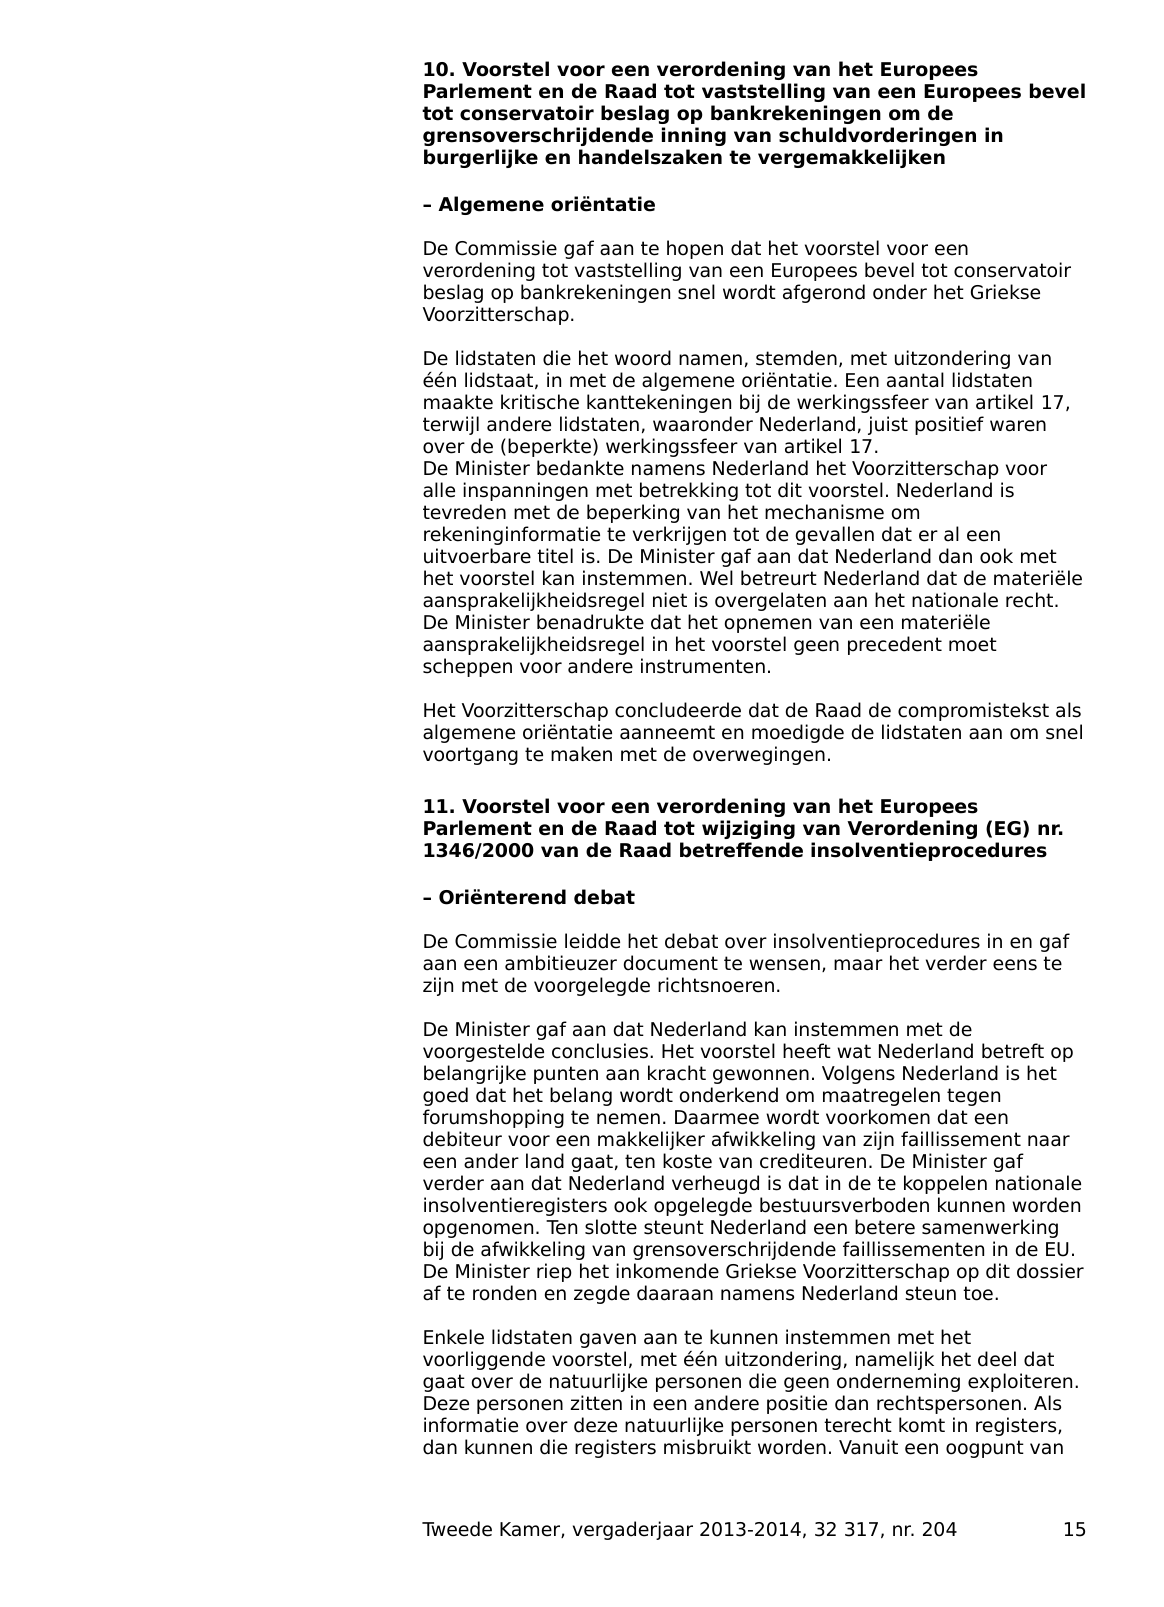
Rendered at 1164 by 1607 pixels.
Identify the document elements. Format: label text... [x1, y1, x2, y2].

text Enkele lidstaten gaven aan te kunnen instemmen met het voorliggende voorstel, met één uitzondering, namelijk het deel dat gaat over de natuurlijke personen die geen onderneming exploiteren. Deze personen zitten in een andere positie dan rechtspersonen. Als informatie over deze natuurlijke personen terecht komt in registers, dan kunnen die registers misbruikt worden. Vanuit een oogpunt van [422, 1327, 1087, 1459]
text – Oriënterend debat [422, 887, 1087, 909]
subtitle 11. Voorstel voor een verordening van het Europees Parlement en de Raad tot wijziging van Verordening (EG) nr. 1346/2000 van de Raad betreffende insolventieprocedures [422, 796, 1087, 862]
text De Minister gaf aan dat Nederland kan instemmen met de voorgestelde conclusies. Het voorstel heeft wat Nederland betreft op belangrijke punten aan kracht gewonnen. Volgens Nederland is het goed dat het belang wordt onderkend om maatregelen tegen forumshopping te nemen. Daarmee wordt voorkomen dat een debiteur voor een makkelijker afwikkeling van zijn faillissement naar een ander land gaat, ten koste van crediteuren. De Minister gaf verder aan dat Nederland verheugd is dat in de te koppelen nationale insolventieregisters ook opgelegde bestuursverboden kunnen worden opgenomen. Ten slotte steunt Nederland een betere samenwerking bij de afwikkeling van grensoverschrijdende faillissementen in de EU. De Minister riep het inkomende Griekse Voorzitterschap op dit dossier af te ronden en zegde daaraan namens Nederland steun toe. [422, 1019, 1087, 1305]
text De lidstaten die het woord namen, stemden, met uitzondering van één lidstaat, in met de algemene oriëntatie. Een aantal lidstaten maakte kritische kanttekeningen bij de werkingssfeer van artikel 17, terwijl andere lidstaten, waaronder Nederland, juist positief waren over de (beperkte) werkingssfeer van artikel 17. [422, 348, 1087, 458]
text De Commissie leidde het debat over insolventieprocedures in en gaf aan een ambitieuzer document te wensen, maar het verder eens te zijn met de voorgelegde richtsnoeren. [422, 931, 1087, 997]
text Het Voorzitterschap concludeerde dat de Raad de compromistekst als algemene oriëntatie aanneemt en moedigde de lidstaten aan om snel voortgang te maken met de overwegingen. [422, 700, 1087, 766]
text – Algemene oriëntatie [422, 194, 1087, 216]
text De Minister bedankte namens Nederland het Voorzitterschap voor alle inspanningen met betrekking tot dit voorstel. Nederland is tevreden met de beperking van het mechanisme om rekeninginformatie te verkrijgen tot de gevallen dat er al een uitvoerbare titel is. De Minister gaf aan dat Nederland dan ook met het voorstel kan instemmen. Wel betreurt Nederland dat de materiële aansprakelijkheidsregel niet is overgelaten aan het nationale recht. De Minister benadrukte dat het opnemen van een materiële aansprakelijkheidsregel in het voorstel geen precedent moet scheppen voor andere instrumenten. [422, 458, 1087, 678]
text De Commissie gaf aan te hopen dat het voorstel voor een verordening tot vaststelling van een Europees bevel tot conservatoir beslag op bankrekeningen snel wordt afgerond onder het Griekse Voorzitterschap. [422, 238, 1087, 326]
subtitle 10. Voorstel voor een verordening van het Europees Parlement en de Raad tot vaststelling van een Europees bevel tot conservatoir beslag op bankrekeningen om de grensoverschrijdende inning van schuldvorderingen in burgerlijke en handelszaken te vergemakkelijken [422, 59, 1087, 169]
